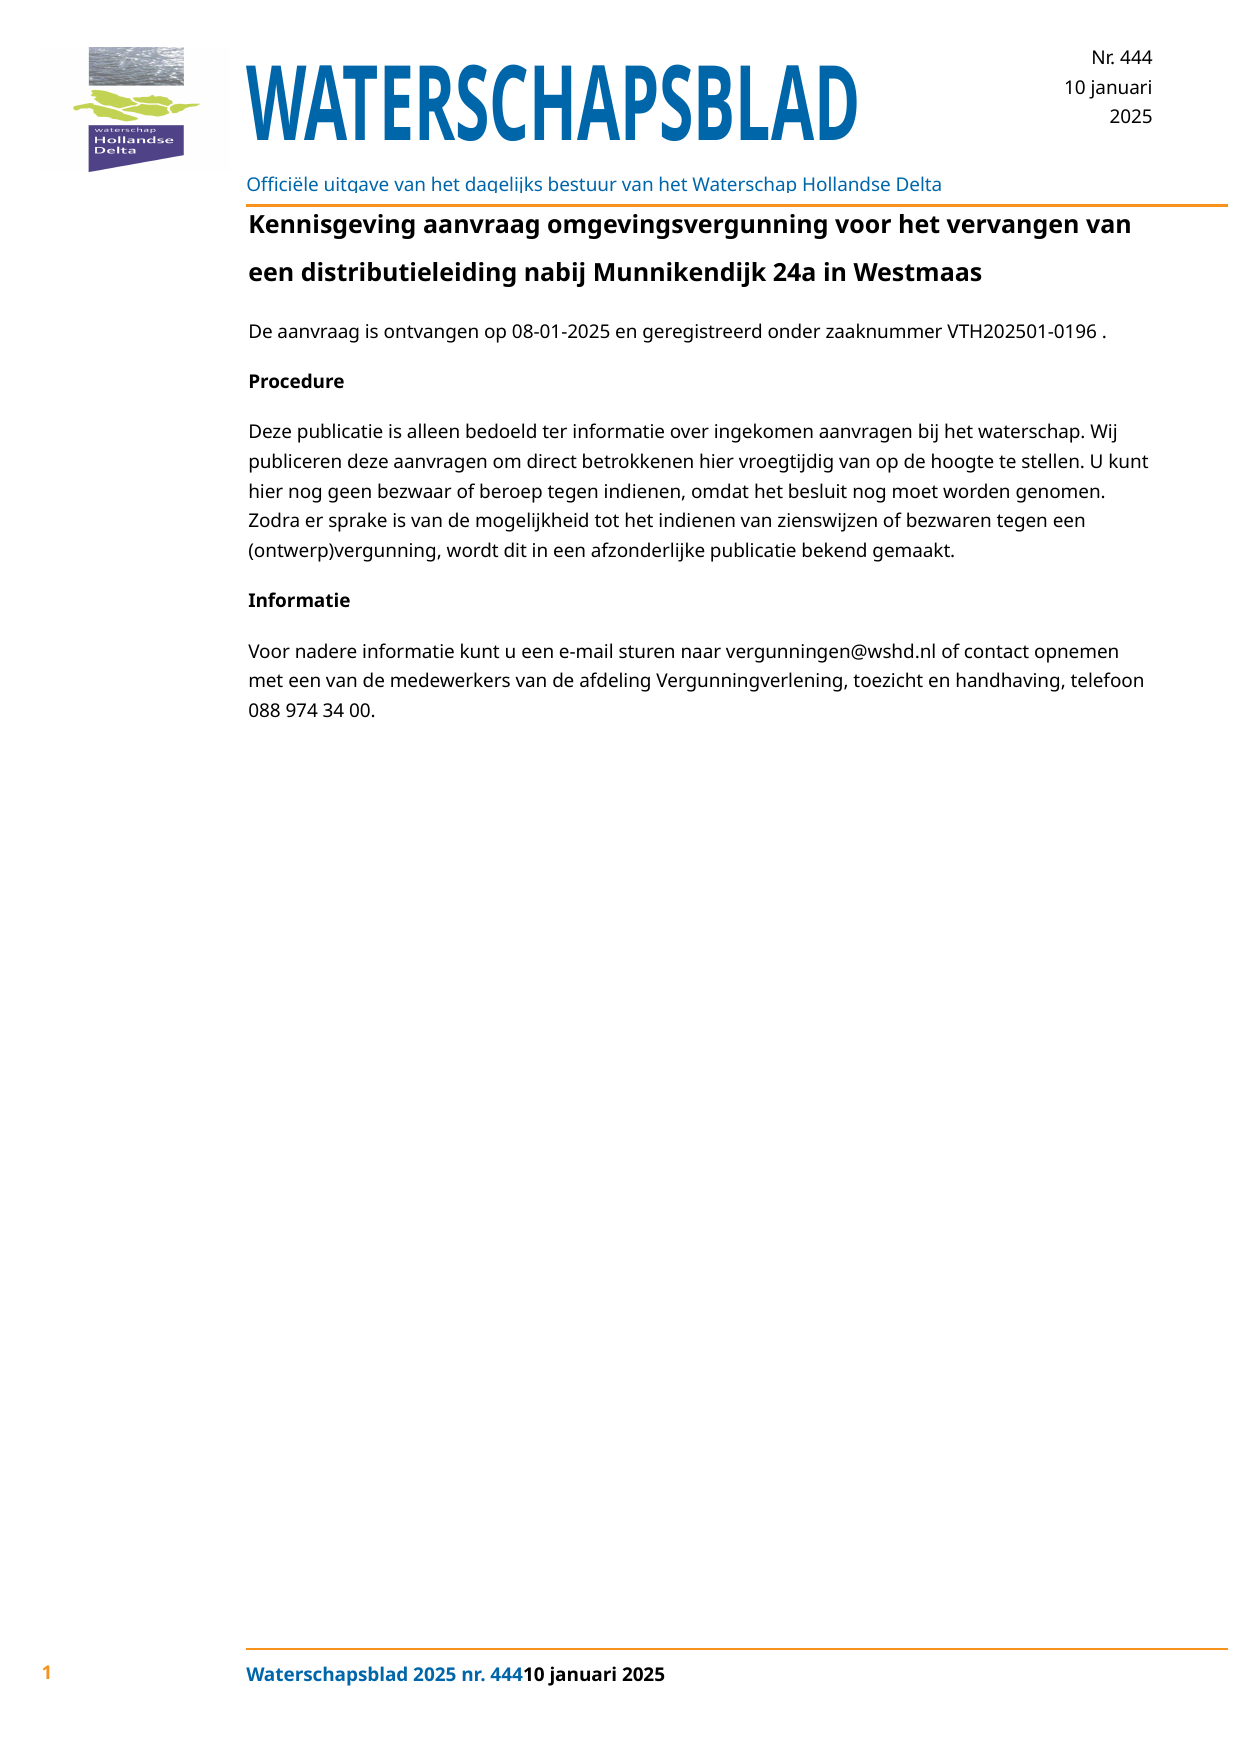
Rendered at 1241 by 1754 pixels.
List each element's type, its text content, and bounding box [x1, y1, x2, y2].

text Deze publicatie is alleen bedoeld ter informatie over ingekomen aanvragen bij het waterschap. Wij publiceren deze aanvragen om direct betrokkenen hier vroegtijdig van op de hoogte te stellen. U kunt hier nog geen bezwaar of beroep tegen indienen, omdat het besluit nog moet worden genomen. Zodra er sprake is van de mogelijkheid tot het indienen van zienswijzen of bezwaren tegen een (ontwerp)vergunning, wordt dit in een afzonderlijke publicatie bekend gemaakt. [248, 419, 1152, 563]
picture [41, 47, 231, 172]
text De aanvraag is ontvangen op 08-01-2025 en geregistreerd onder zaaknummer VTH202501-0196 . [248, 318, 1152, 344]
text Procedure [248, 368, 1152, 394]
text Informatie [248, 587, 1152, 613]
text Voor nadere informatie kunt u een e-mail sturen naar vergunningen@wshd.nl of contact opnemen met een van de medewerkers van de afdeling Vergunningverlening, toezicht en handhaving, telefoon 088 974 34 00. [248, 638, 1152, 723]
text Kennisgeving aanvraag omgevingsvergunning voor het vervangen van een distributieleiding nabij Munnikendijk 24a in Westmaas [248, 207, 1152, 288]
